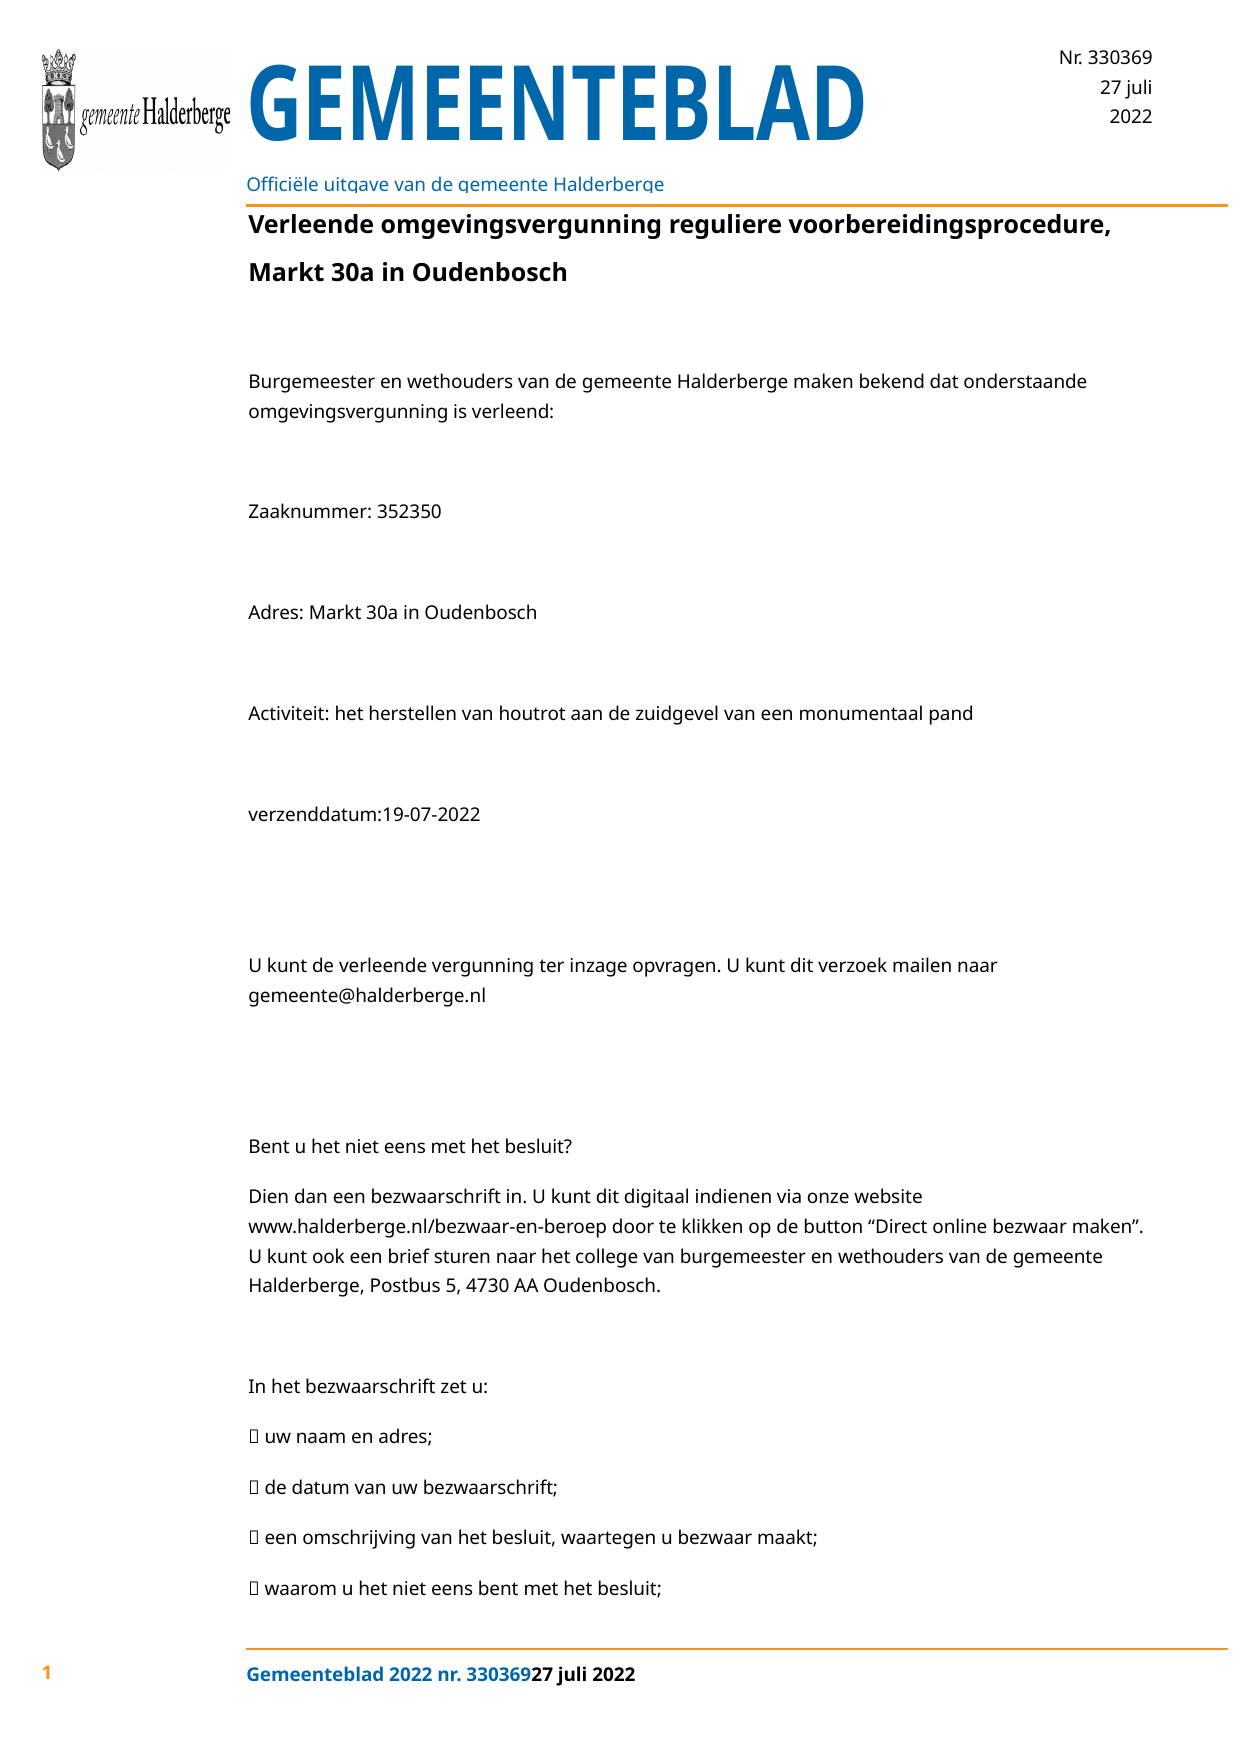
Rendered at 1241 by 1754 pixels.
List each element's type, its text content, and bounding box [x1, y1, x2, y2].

text U kunt de verleende vergunning ter inzage opvragen. U kunt dit verzoek mailen naar gemeente@halderberge.nl [248, 952, 1152, 1008]
text Activiteit: het herstellen van houtrot aan de zuidgevel van een monumentaal pand [248, 700, 1152, 726]
text  waarom u het niet eens bent met het besluit; [248, 1575, 1152, 1601]
text Bent u het niet eens met het besluit? [248, 1133, 1152, 1159]
text In het bezwaarschrift zet u: [248, 1373, 1152, 1399]
text  de datum van uw bezwaarschrift; [248, 1474, 1152, 1500]
text  uw naam en adres; [248, 1424, 1152, 1449]
text Burgemeester en wethouders van de gemeente Halderberge maken bekend dat onderstaande omgevingsvergunning is verleend: [248, 368, 1152, 424]
text verzenddatum:19-07-2022 [248, 801, 1152, 827]
text Dien dan een bezwaarschrift in. U kunt dit digitaal indienen via onze website www.halderberge.nl/bezwaar-en-beroep door te klikken op de button “Direct online bezwaar maken”. U kunt ook een brief sturen naar het college van burgemeester en wethouders van de gemeente Halderberge, Postbus 5, 4730 AA Oudenbosch. [248, 1184, 1152, 1298]
picture [41, 47, 231, 172]
text Zaaknummer: 352350 [248, 499, 1152, 524]
text Verleende omgevingsvergunning reguliere voorbereidingsprocedure, Markt 30a in Oudenbosch [248, 207, 1152, 288]
text  een omschrijving van het besluit, waartegen u bezwaar maakt; [248, 1524, 1152, 1550]
text Adres: Markt 30a in Oudenbosch [248, 599, 1152, 625]
